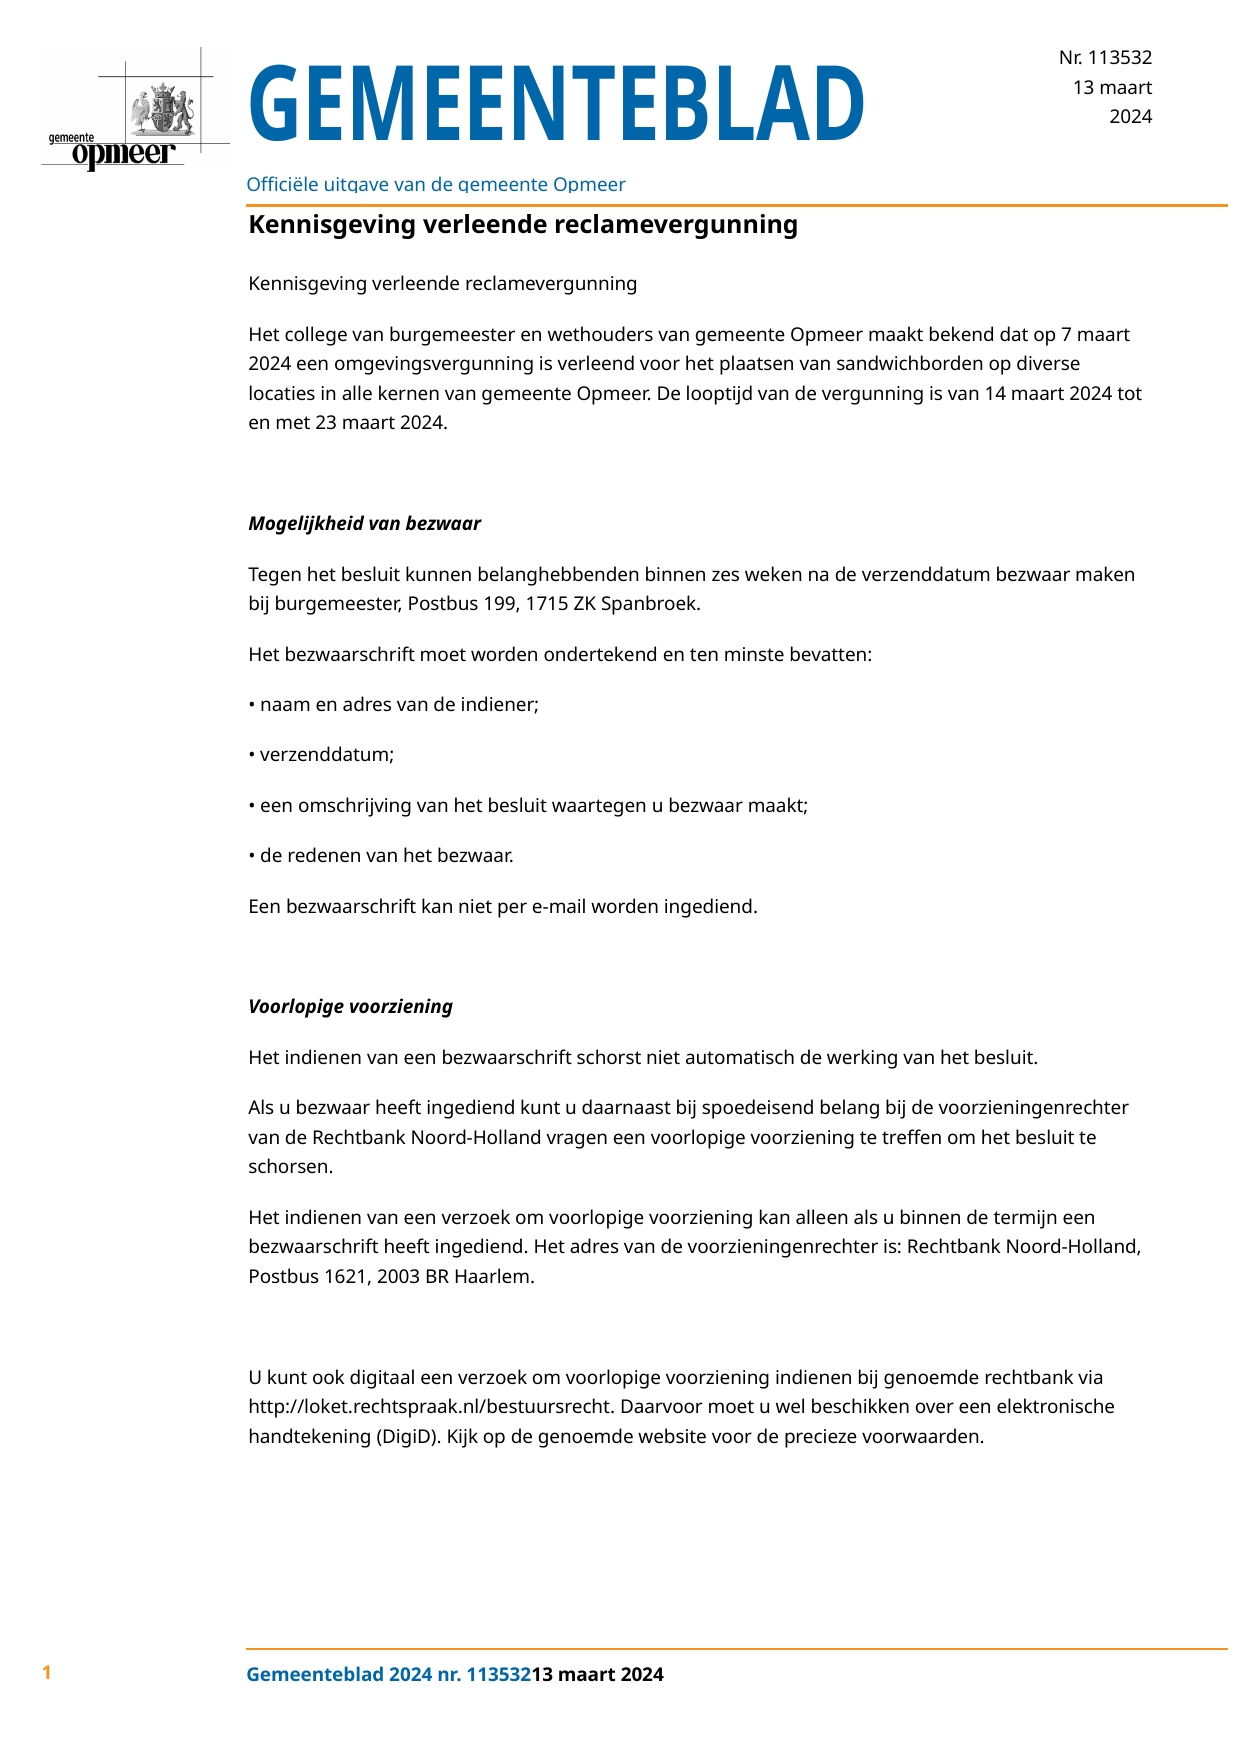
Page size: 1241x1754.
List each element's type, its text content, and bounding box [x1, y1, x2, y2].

text Voorlopige voorziening [248, 994, 1152, 1019]
text U kunt ook digitaal een verzoek om voorlopige voorziening indienen bij genoemde rechtbank via http://loket.rechtspraak.nl/bestuursrecht. Daarvoor moet u wel beschikken over een elektronische handtekening (DigiD). Kijk op de genoemde website voor de precieze voorwaarden. [248, 1364, 1152, 1449]
text Het bezwaarschrift moet worden ondertekend en ten minste bevatten: [248, 641, 1152, 666]
text Kennisgeving verleende reclamevergunning [248, 207, 1152, 241]
picture [41, 47, 231, 172]
text Het indienen van een verzoek om voorlopige voorziening kan alleen als u binnen de termijn een bezwaarschrift heeft ingediend. Het adres van de voorzieningenrechter is: Rechtbank Noord-Holland, Postbus 1621, 2003 BR Haarlem. [248, 1204, 1152, 1289]
text Het indienen van een bezwaarschrift schorst niet automatisch de werking van het besluit. [248, 1044, 1152, 1070]
text Tegen het besluit kunnen belanghebbenden binnen zes weken na de verzenddatum bezwaar maken bij burgemeester, Postbus 199, 1715 ZK Spanbroek. [248, 561, 1152, 616]
text Kennisgeving verleende reclamevergunning [248, 270, 1152, 296]
text • verzenddatum; [248, 742, 1152, 767]
text Het college van burgemeester en wethouders van gemeente Opmeer maakt bekend dat op 7 maart 2024 een omgevingsvergunning is verleend voor het plaatsen van sandwichborden op diverse locaties in alle kernen van gemeente Opmeer. De looptijd van de vergunning is van 14 maart 2024 tot en met 23 maart 2024. [248, 321, 1152, 435]
text • de redenen van het bezwaar. [248, 842, 1152, 868]
text Mogelijkheid van bezwaar [248, 510, 1152, 536]
text • een omschrijving van het besluit waartegen u bezwaar maakt; [248, 792, 1152, 818]
text • naam en adres van de indiener; [248, 691, 1152, 717]
text Een bezwaarschrift kan niet per e-mail worden ingediend. [248, 893, 1152, 918]
text Als u bezwaar heeft ingediend kunt u daarnaast bij spoedeisend belang bij de voorzieningenrechter van de Rechtbank Noord-Holland vragen een voorlopige voorziening te treffen om het besluit te schorsen. [248, 1094, 1152, 1179]
